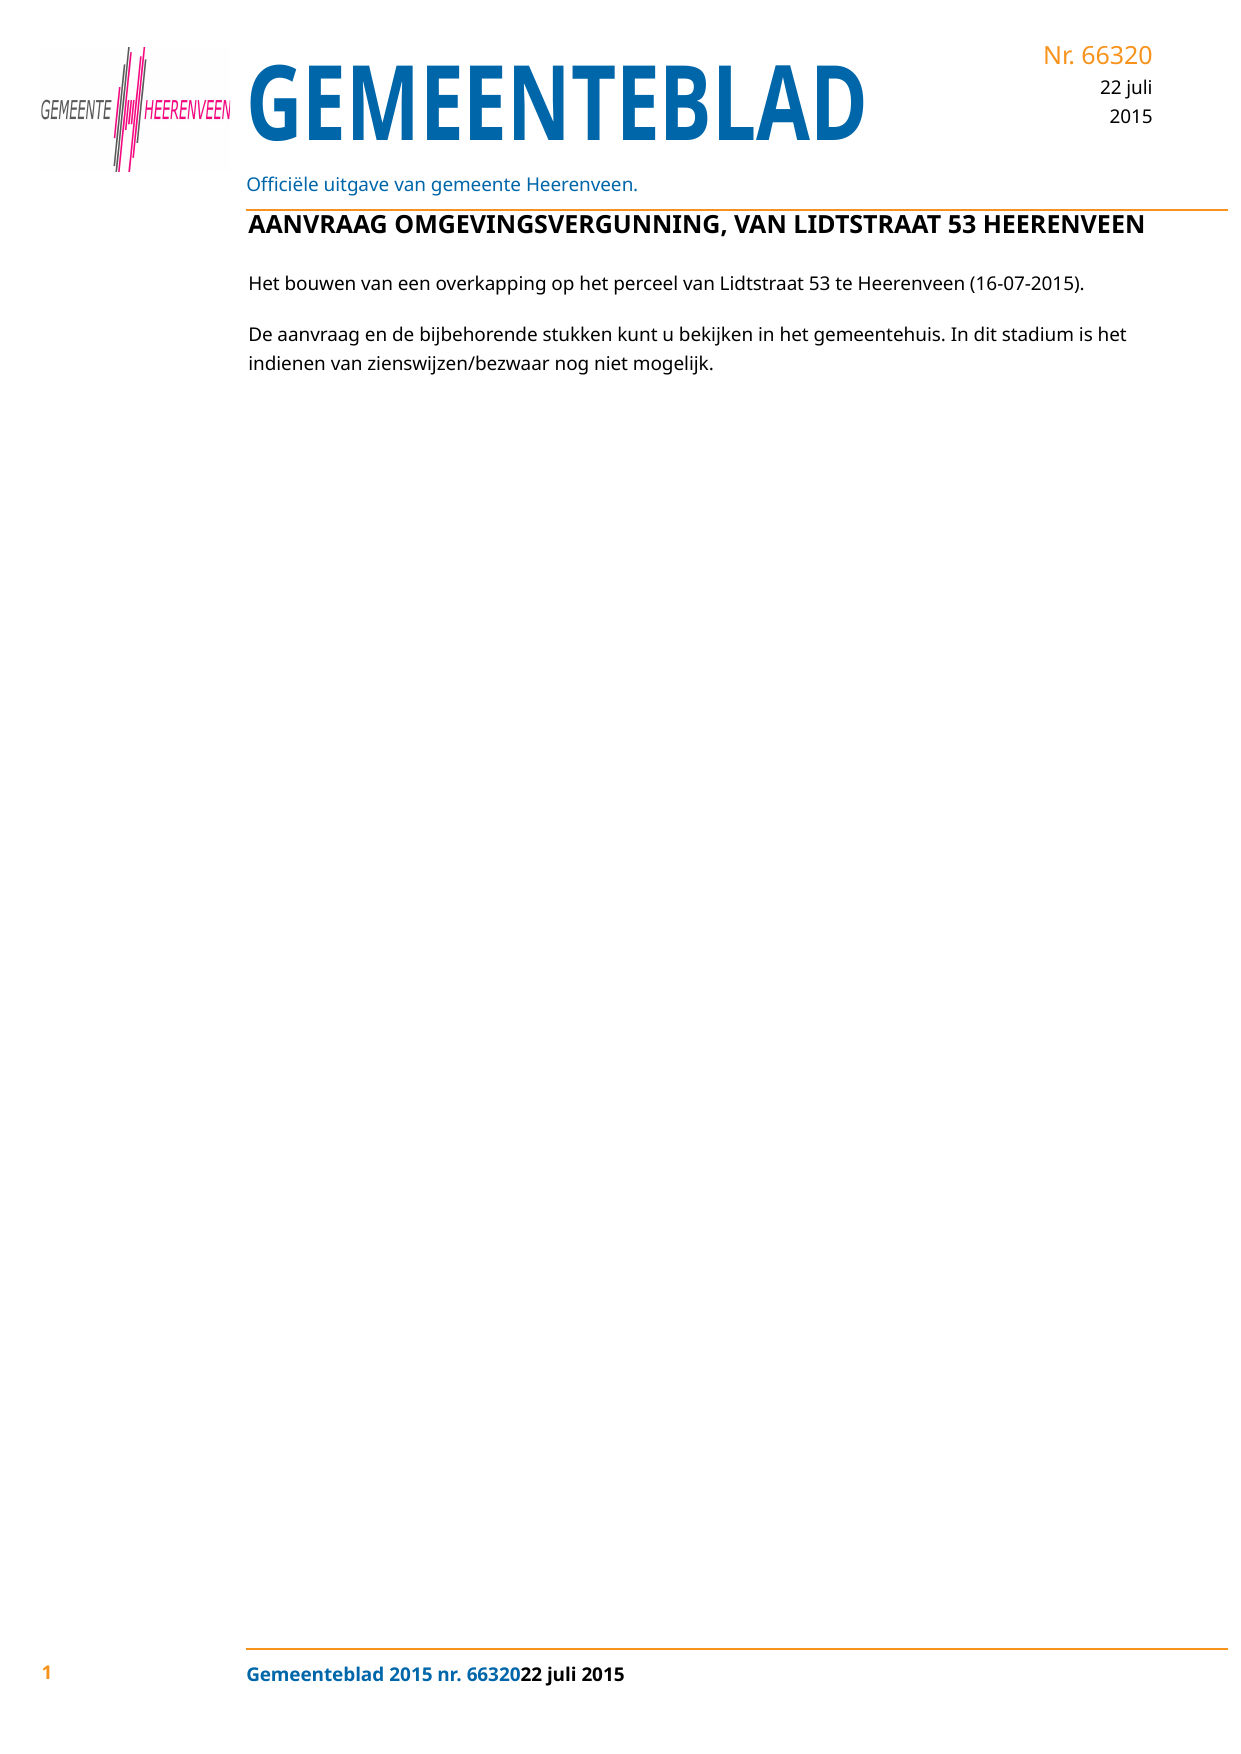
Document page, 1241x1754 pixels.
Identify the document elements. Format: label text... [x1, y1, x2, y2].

picture [41, 47, 231, 172]
text AANVRAAG OMGEVINGSVERGUNNING, VAN LIDTSTRAAT 53 HEERENVEEN [248, 211, 1152, 241]
text De aanvraag en de bijbehorende stukken kunt u bekijken in het gemeentehuis. In dit stadium is het indienen van zienswijzen/bezwaar nog niet mogelijk. [248, 321, 1152, 376]
text Het bouwen van een overkapping op het perceel van Lidtstraat 53 te Heerenveen (16-07-2015). [248, 270, 1152, 296]
